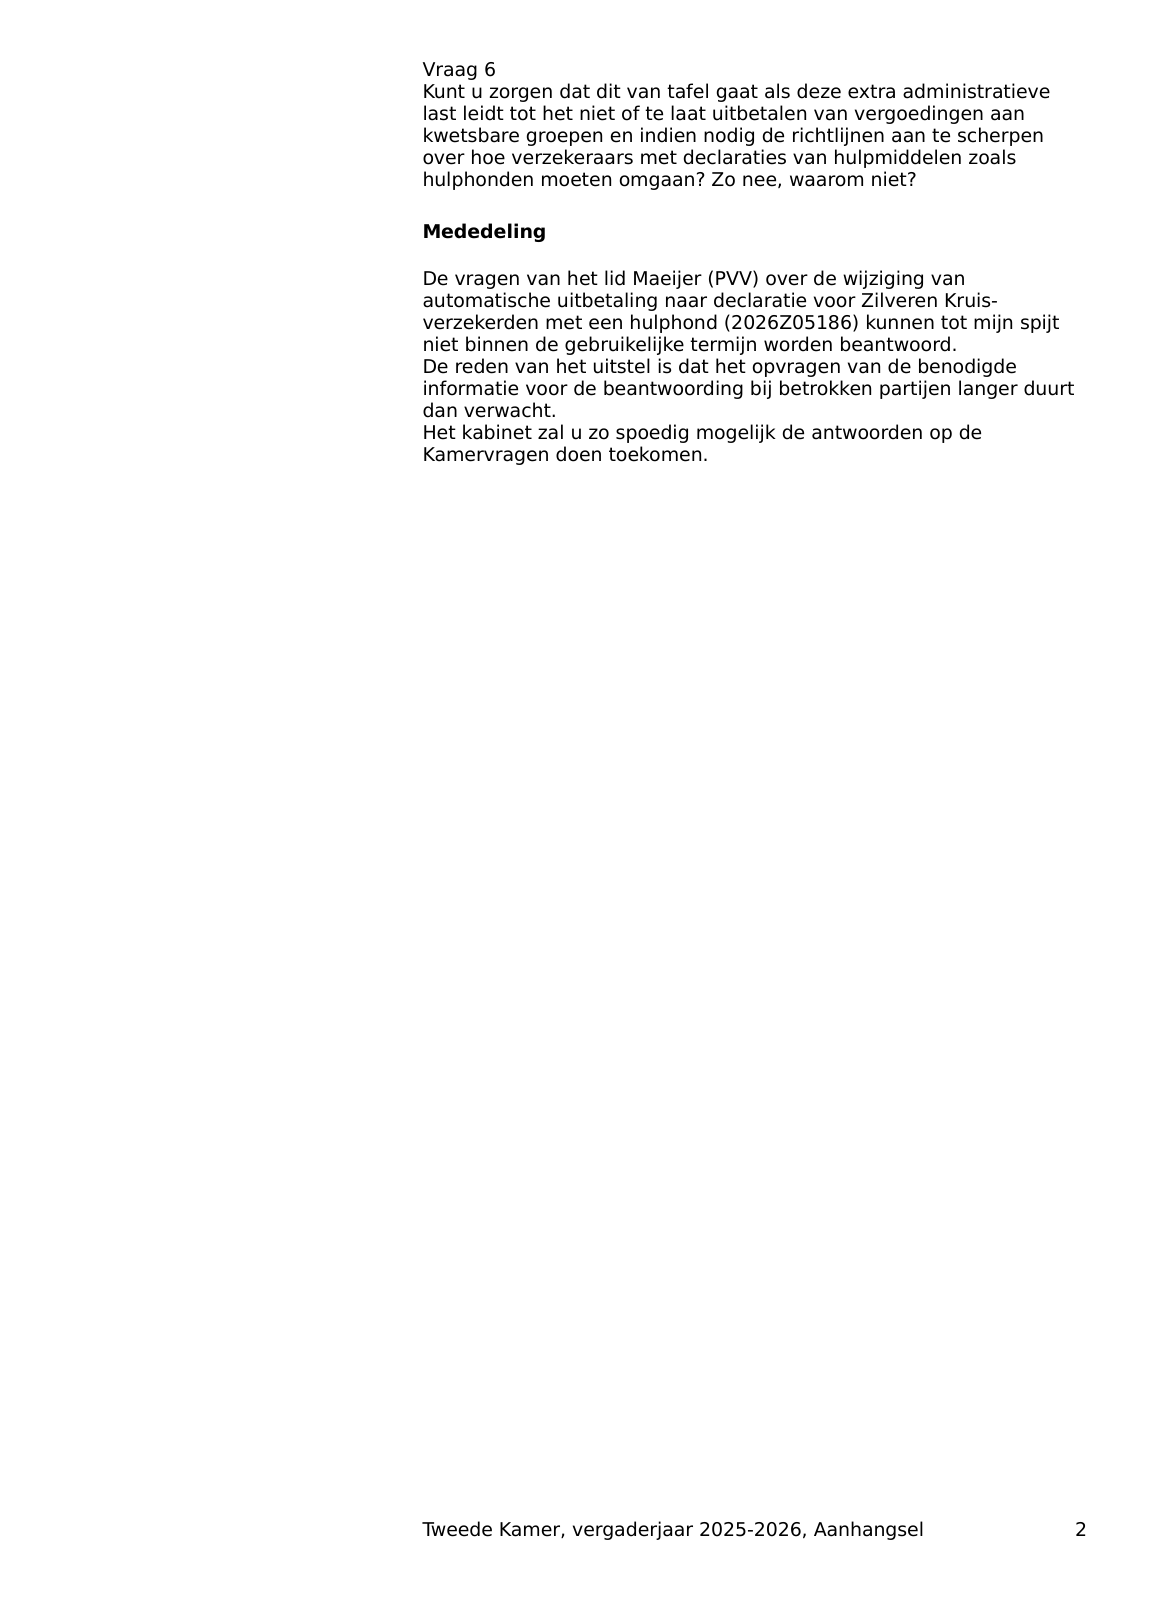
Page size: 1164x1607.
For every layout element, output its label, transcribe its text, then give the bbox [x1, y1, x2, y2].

text Het kabinet zal u zo spoedig mogelijk de antwoorden op de Kamervragen doen toekomen. [422, 422, 1087, 466]
text De vragen van het lid Maeijer (PVV) over de wijziging van automatische uitbetaling naar declaratie voor Zilveren Kruis-verzekerden met een hulphond (2026Z05186) kunnen tot mijn spijt niet binnen de gebruikelijke termijn worden beantwoord. [422, 268, 1087, 356]
subtitle Mededeling [422, 221, 1087, 243]
text De reden van het uitstel is dat het opvragen van de benodigde informatie voor de beantwoording bij betrokken partijen langer duurt dan verwacht. [422, 356, 1087, 422]
text Vraag 6 [422, 59, 1087, 81]
text Kunt u zorgen dat dit van tafel gaat als deze extra administratieve last leidt tot het niet of te laat uitbetalen van vergoedingen aan kwetsbare groepen en indien nodig de richtlijnen aan te scherpen over hoe verzekeraars met declaraties van hulpmiddelen zoals hulphonden moeten omgaan? Zo nee, waarom niet? [422, 81, 1087, 191]
